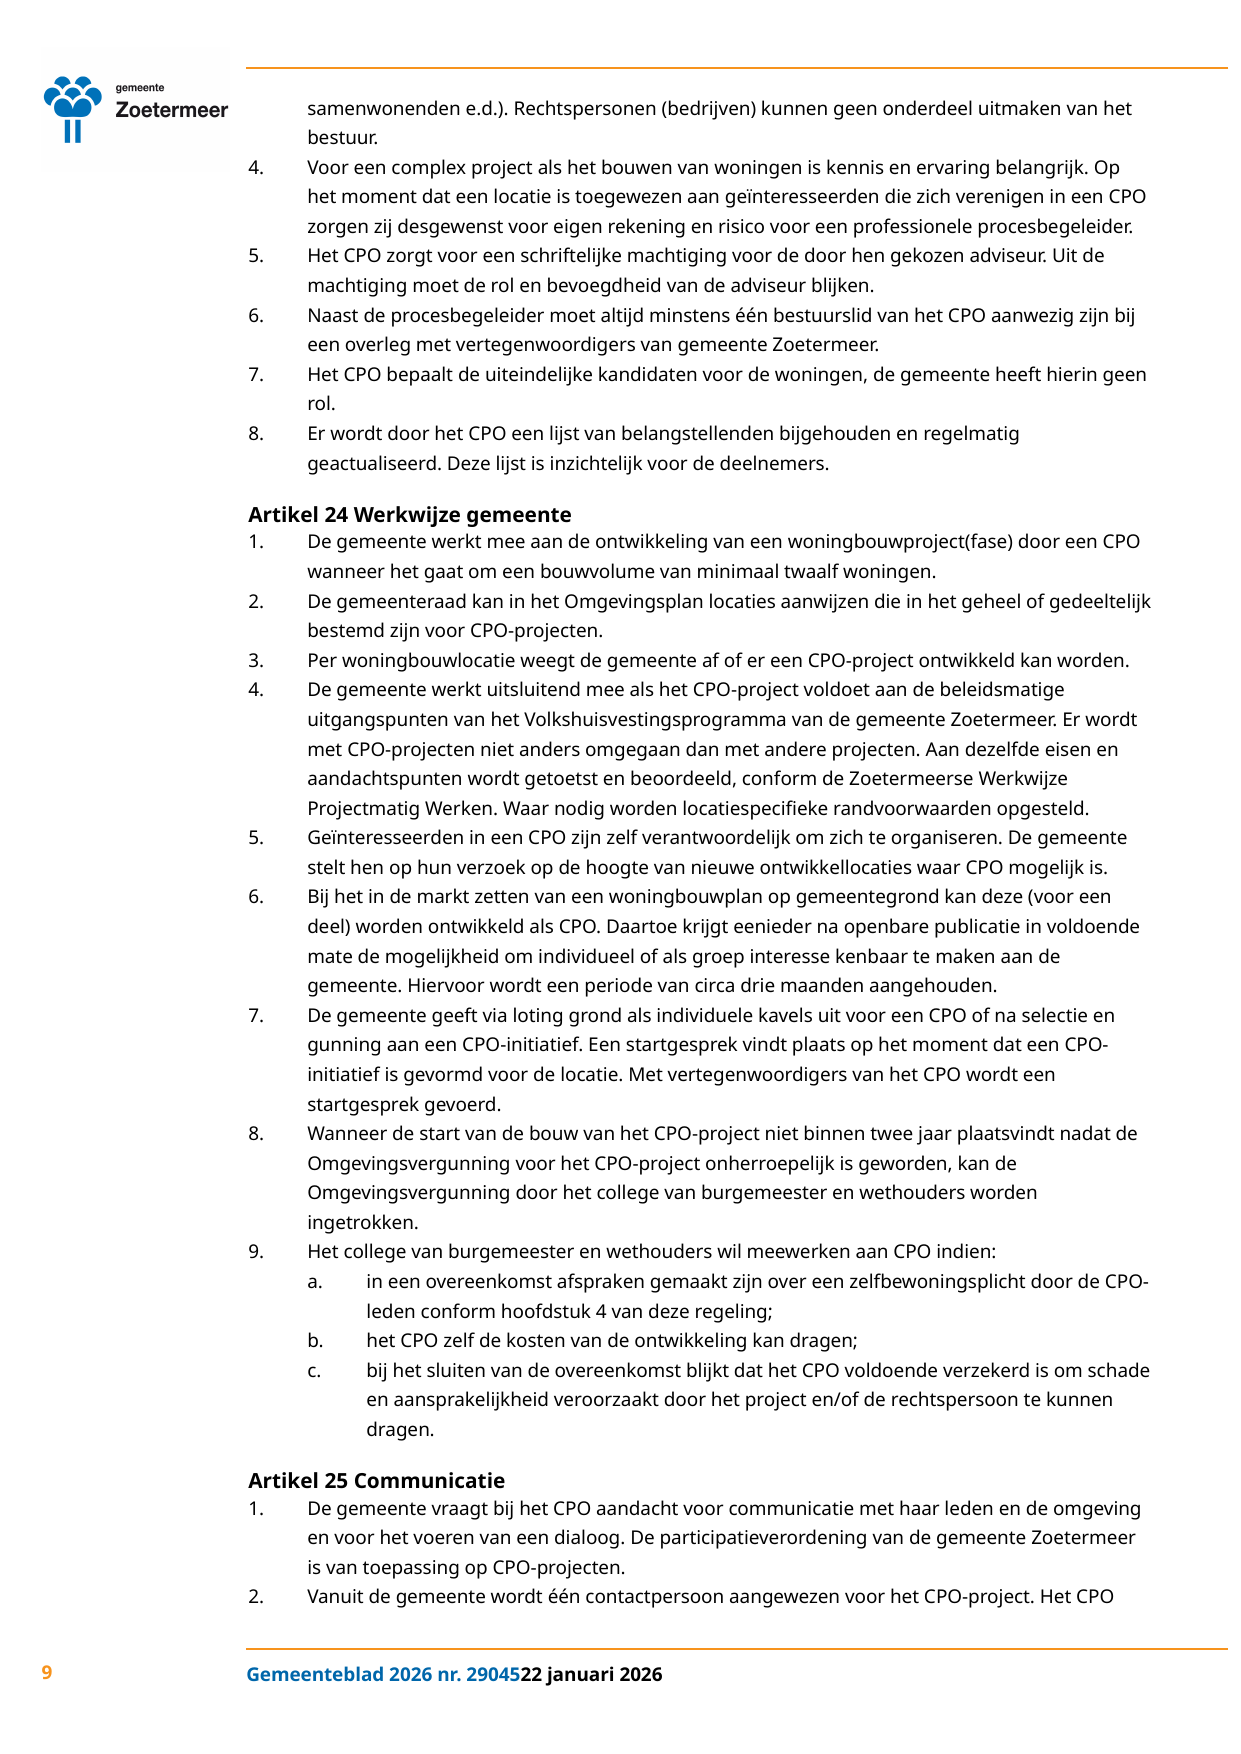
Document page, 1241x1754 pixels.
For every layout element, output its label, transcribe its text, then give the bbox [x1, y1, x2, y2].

list Per woningbouwlocatie weegt de gemeente af of er een CPO-project ontwikkeld kan worden. [248, 647, 1152, 673]
list Voor een complex project als het bouwen van woningen is kennis en ervaring belangrijk. Op het moment dat een locatie is toegewezen aan geïnteresseerden die zich verenigen in een CPO zorgen zij desgewenst voor eigen rekening en risico voor een professionele procesbegeleider. [248, 154, 1152, 239]
list Geïnteresseerden in een CPO zijn zelf verantwoordelijk om zich te organiseren. De gemeente stelt hen op hun verzoek op de hoogte van nieuwe ontwikkellocaties waar CPO mogelijk is. [248, 824, 1152, 880]
list samenwonenden e.d.). Rechtspersonen (bedrijven) kunnen geen onderdeel uitmaken van het bestuur. [248, 95, 1152, 150]
list in een overeenkomst afspraken gemaakt zijn over een zelfbewoningsplicht door de CPO-leden conform hoofdstuk 4 van deze regeling; [307, 1268, 1152, 1323]
list Het CPO bepaalt de uiteindelijke kandidaten voor de woningen, de gemeente heeft hierin geen rol. [248, 361, 1152, 416]
list De gemeenteraad kan in het Omgevingsplan locaties aanwijzen die in het geheel of gedeeltelijk bestemd zijn voor CPO-projecten. [248, 588, 1152, 643]
text Artikel 25 Communicatie [248, 1467, 1152, 1495]
list Vanuit de gemeente wordt één contactpersoon aangewezen voor het CPO-project. Het CPO [248, 1584, 1152, 1609]
list De gemeente werkt uitsluitend mee als het CPO-project voldoet aan de beleidsmatige uitgangspunten van het Volkshuisvestingsprogramma van de gemeente Zoetermeer. Er wordt met CPO-projecten niet anders omgegaan dan met andere projecten. Aan dezelfde eisen en aandachtspunten wordt getoetst en beoordeeld, conform de Zoetermeerse Werkwijze Projectmatig Werken. Waar nodig worden locatiespecifieke randvoorwaarden opgesteld. [248, 677, 1152, 821]
picture [41, 47, 231, 172]
list De gemeente vraagt bij het CPO aandacht voor communicatie met haar leden en de omgeving en voor het voeren van een dialoog. De participatieverordening van de gemeente Zoetermeer is van toepassing op CPO-projecten. [248, 1495, 1152, 1580]
list Het college van burgemeester en wethouders wil meewerken aan CPO indien: [248, 1239, 1152, 1264]
list bij het sluiten van de overeenkomst blijkt dat het CPO voldoende verzekerd is om schade en aansprakelijkheid veroorzaakt door het project en/of de rechtspersoon te kunnen dragen. [307, 1357, 1152, 1442]
list De gemeente werkt mee aan de ontwikkeling van een woningbouwproject(fase) door een CPO wanneer het gaat om een bouwvolume van minimaal twaalf woningen. [248, 529, 1152, 584]
list Er wordt door het CPO een lijst van belangstellenden bijgehouden en regelmatig geactualiseerd. Deze lijst is inzichtelijk voor de deelnemers. [248, 420, 1152, 476]
list het CPO zelf de kosten van de ontwikkeling kan dragen; [307, 1327, 1152, 1353]
list Bij het in de markt zetten van een woningbouwplan op gemeentegrond kan deze (voor een deel) worden ontwikkeld als CPO. Daartoe krijgt eenieder na openbare publicatie in voldoende mate de mogelijkheid om individueel of als groep interesse kenbaar te maken aan de gemeente. Hiervoor wordt een periode van circa drie maanden aangehouden. [248, 884, 1152, 998]
list Het CPO zorgt voor een schriftelijke machtiging voor de door hen gekozen adviseur. Uit de machtiging moet de rol en bevoegdheid van de adviseur blijken. [248, 243, 1152, 298]
list De gemeente geeft via loting grond als individuele kavels uit voor een CPO of na selectie en gunning aan een CPO-initiatief. Een startgesprek vindt plaats op het moment dat een CPO-initiatief is gevormd voor de locatie. Met vertegenwoordigers van het CPO wordt een startgesprek gevoerd. [248, 1002, 1152, 1116]
list Wanneer de start van de bouw van het CPO-project niet binnen twee jaar plaatsvindt nadat de Omgevingsvergunning voor het CPO-project onherroepelijk is geworden, kan de Omgevingsvergunning door het college van burgemeester en wethouders worden ingetrokken. [248, 1120, 1152, 1235]
list Naast de procesbegeleider moet altijd minstens één bestuurslid van het CPO aanwezig zijn bij een overleg met vertegenwoordigers van gemeente Zoetermeer. [248, 302, 1152, 357]
text Artikel 24 Werkwijze gemeente [248, 500, 1152, 529]
